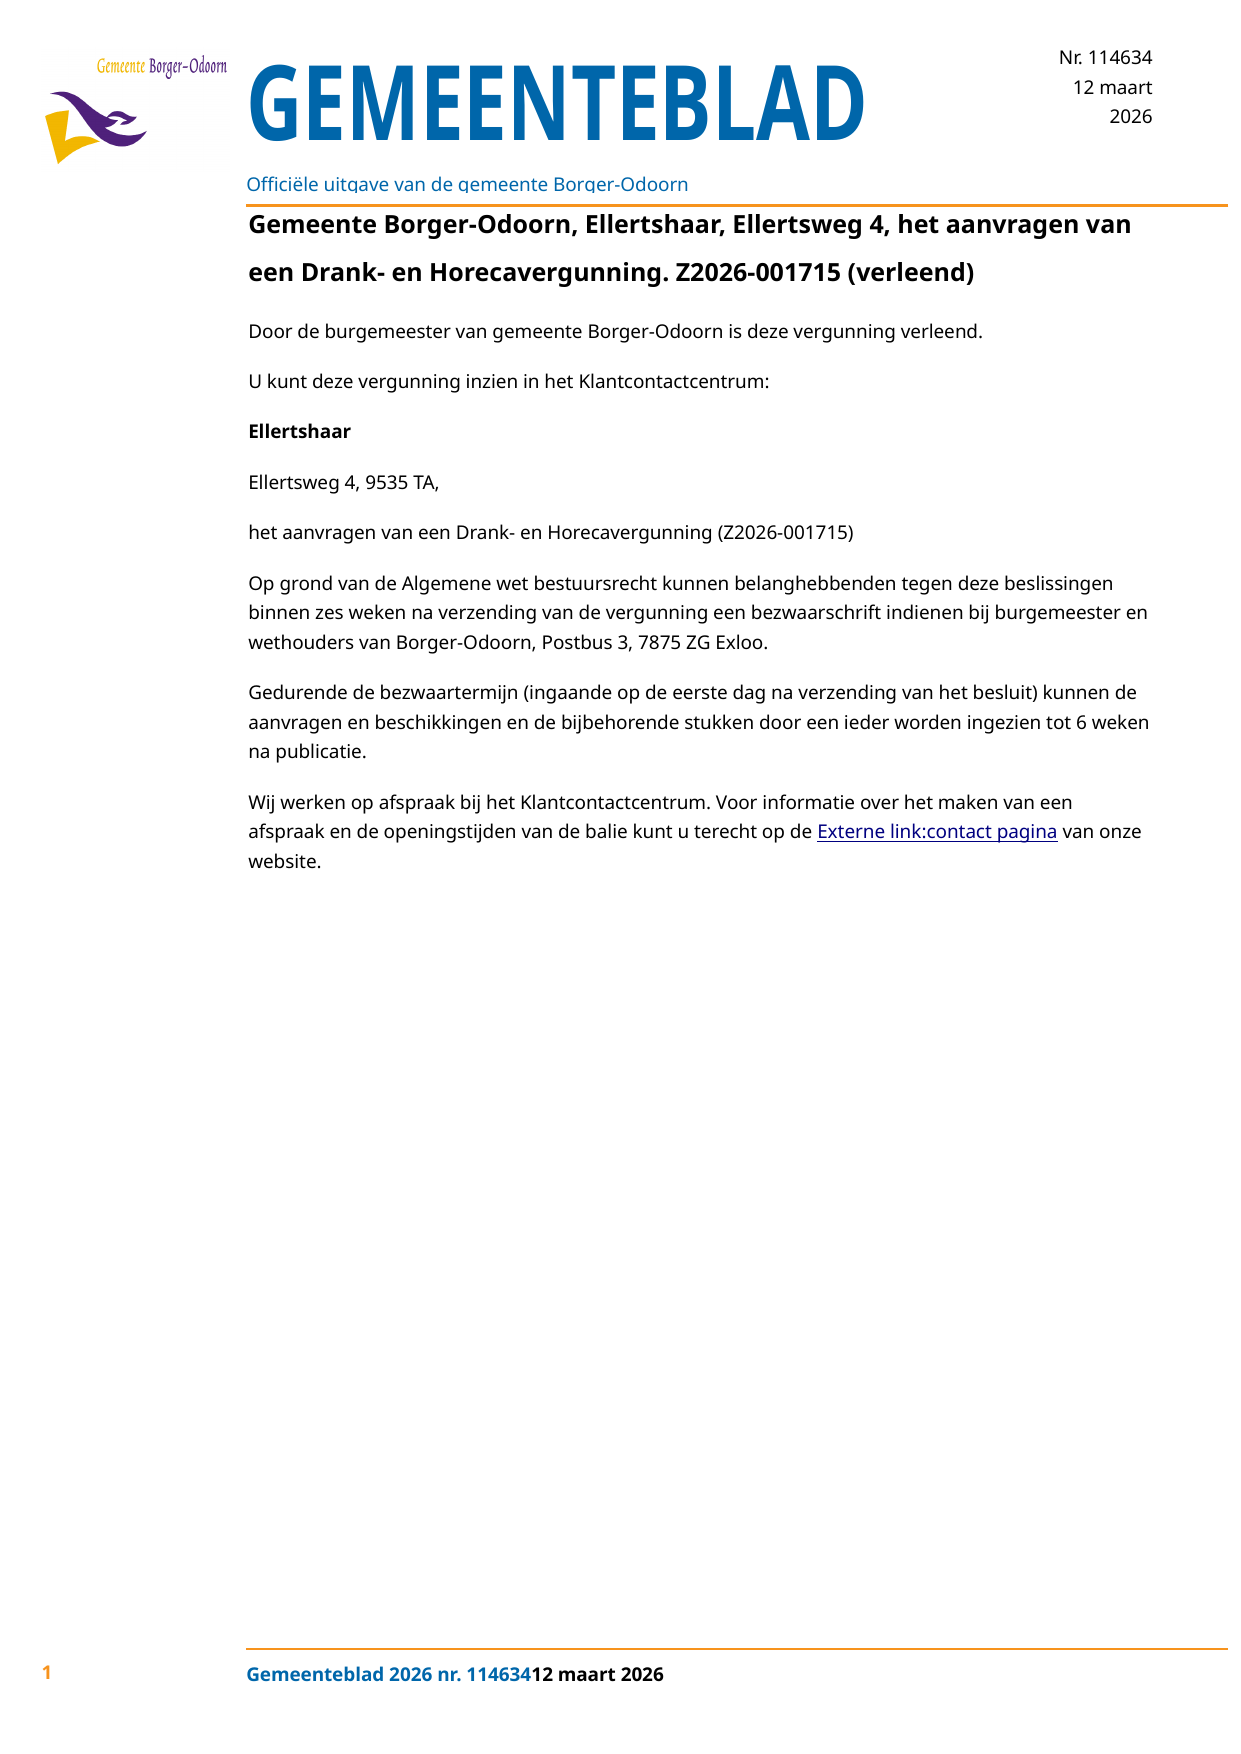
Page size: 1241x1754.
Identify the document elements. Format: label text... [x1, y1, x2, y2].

text Gemeente Borger-Odoorn, Ellertshaar, Ellertsweg 4, het aanvragen van een Drank- en Horecavergunning. Z2026-001715 (verleend) [248, 207, 1152, 288]
text Ellertsweg 4, 9535 TA, [248, 469, 1152, 495]
text Door de burgemeester van gemeente Borger-Odoorn is deze vergunning verleend. [248, 318, 1152, 344]
text Op grond van de Algemene wet bestuursrecht kunnen belanghebbenden tegen deze beslissingen binnen zes weken na verzending van de vergunning een bezwaarschrift indienen bij burgemeester en wethouders van Borger-Odoorn, Postbus 3, 7875 ZG Exloo. [248, 570, 1152, 655]
text het aanvragen van een Drank- en Horecavergunning (Z2026-001715) [248, 519, 1152, 545]
text U kunt deze vergunning inzien in het Klantcontactcentrum: [248, 368, 1152, 394]
text Ellertshaar [248, 419, 1152, 444]
text Gedurende de bezwaartermijn (ingaande op de eerste dag na verzending van het besluit) kunnen de aanvragen en beschikkingen en de bijbehorende stukken door een ieder worden ingezien tot 6 weken na publicatie. [248, 679, 1152, 764]
picture [41, 47, 231, 172]
text Wij werken op afspraak bij het Klantcontactcentrum. Voor informatie over het maken van een afspraak en de openingstijden van de balie kunt u terecht op de Externe link:contact pagina van onze website. [248, 789, 1152, 874]
